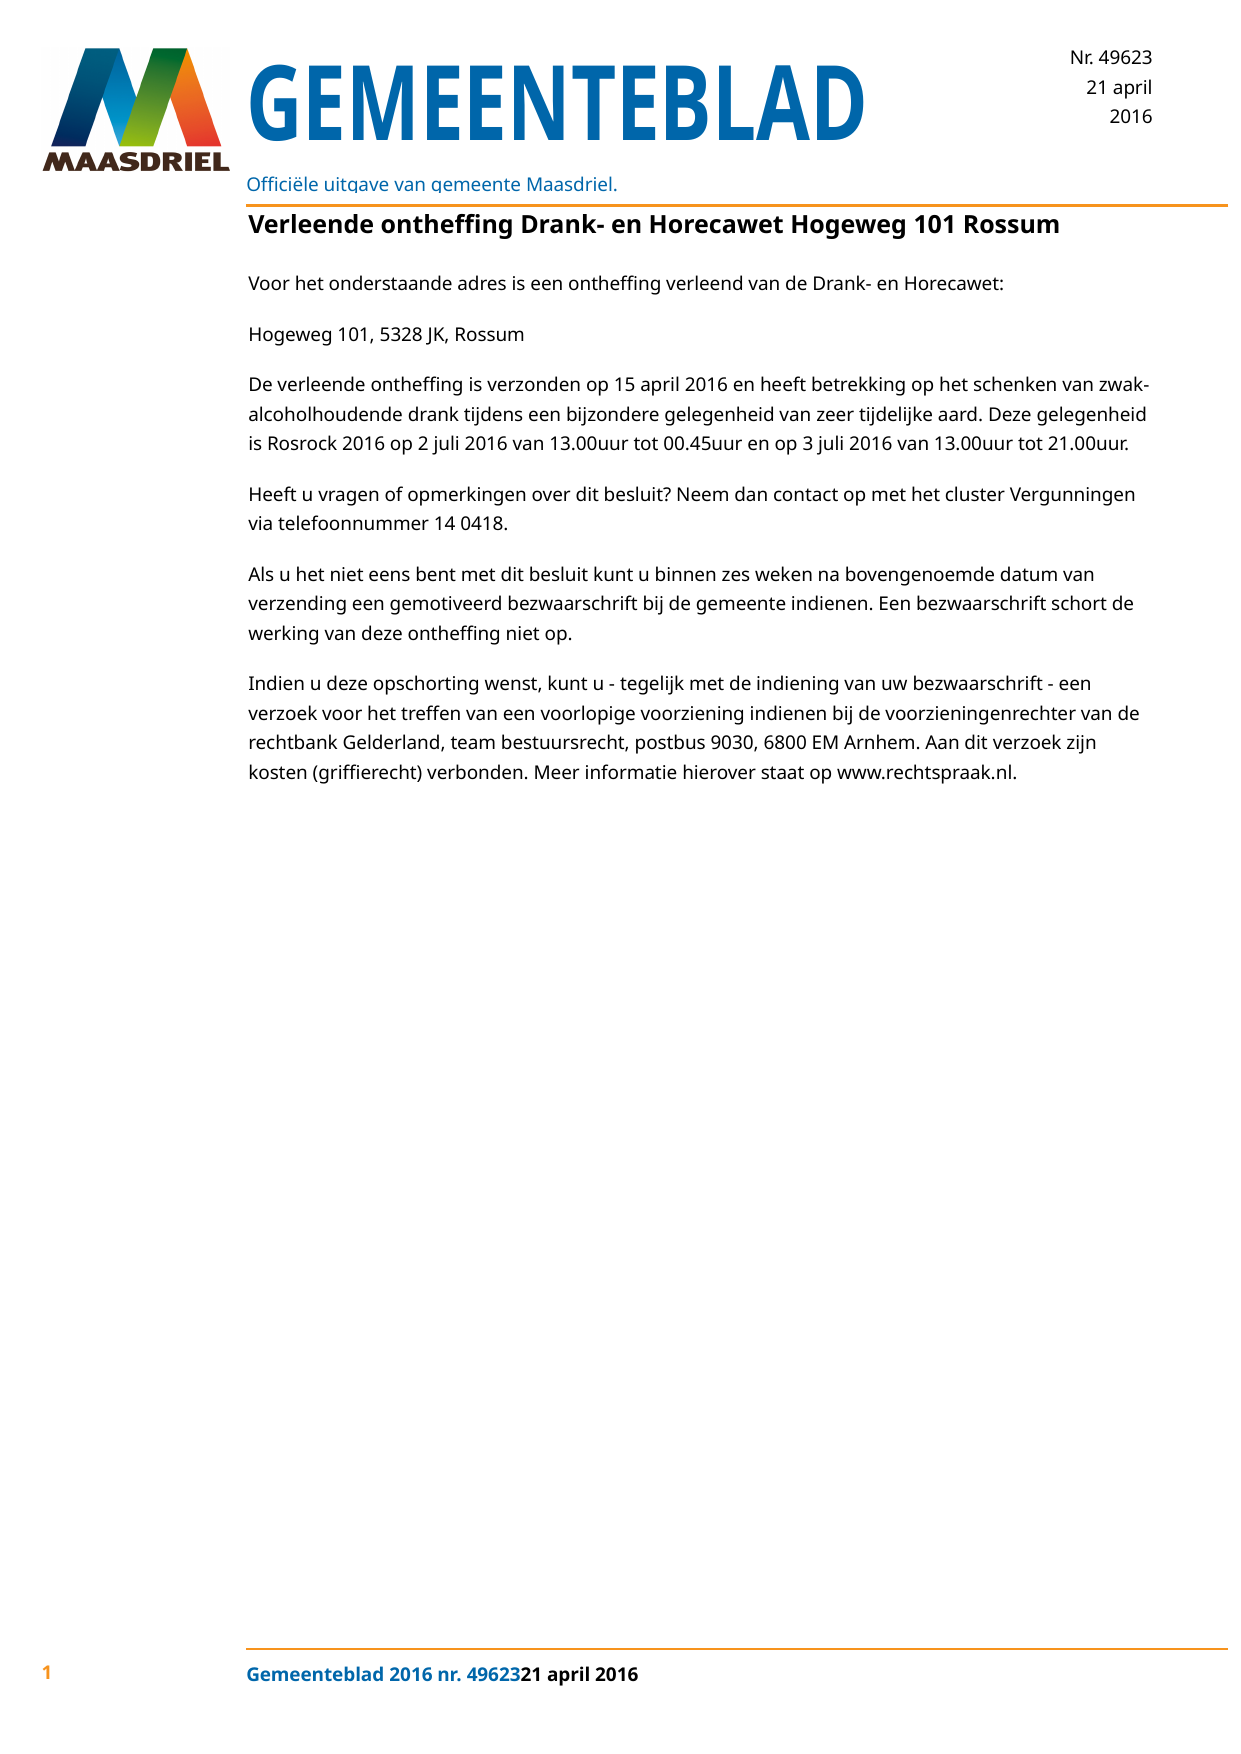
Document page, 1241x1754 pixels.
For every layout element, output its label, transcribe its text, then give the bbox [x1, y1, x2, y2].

picture [41, 47, 231, 172]
text Hogeweg 101, 5328 JK, Rossum [248, 321, 1152, 346]
text Als u het niet eens bent met dit besluit kunt u binnen zes weken na bovengenoemde datum van verzending een gemotiveerd bezwaarschrift bij de gemeente indienen. Een bezwaarschrift schort de werking van deze ontheffing niet op. [248, 561, 1152, 646]
text Heeft u vragen of opmerkingen over dit besluit? Neem dan contact op met het cluster Vergunningen via telefoonnummer 14 0418. [248, 481, 1152, 536]
text Voor het onderstaande adres is een ontheffing verleend van de Drank- en Horecawet: [248, 270, 1152, 296]
text De verleende ontheffing is verzonden op 15 april 2016 en heeft betrekking op het schenken van zwak-alcoholhoudende drank tijdens een bijzondere gelegenheid van zeer tijdelijke aard. Deze gelegenheid is Rosrock 2016 op 2 juli 2016 van 13.00uur tot 00.45uur en op 3 juli 2016 van 13.00uur tot 21.00uur. [248, 371, 1152, 456]
text Indien u deze opschorting wenst, kunt u - tegelijk met de indiening van uw bezwaarschrift - een verzoek voor het treffen van een voorlopige voorziening indienen bij de voorzieningenrechter van de rechtbank Gelderland, team bestuursrecht, postbus 9030, 6800 EM Arnhem. Aan dit verzoek zijn kosten (griffierecht) verbonden. Meer informatie hierover staat op www.rechtspraak.nl. [248, 670, 1152, 785]
text Verleende ontheffing Drank- en Horecawet Hogeweg 101 Rossum [248, 207, 1152, 241]
